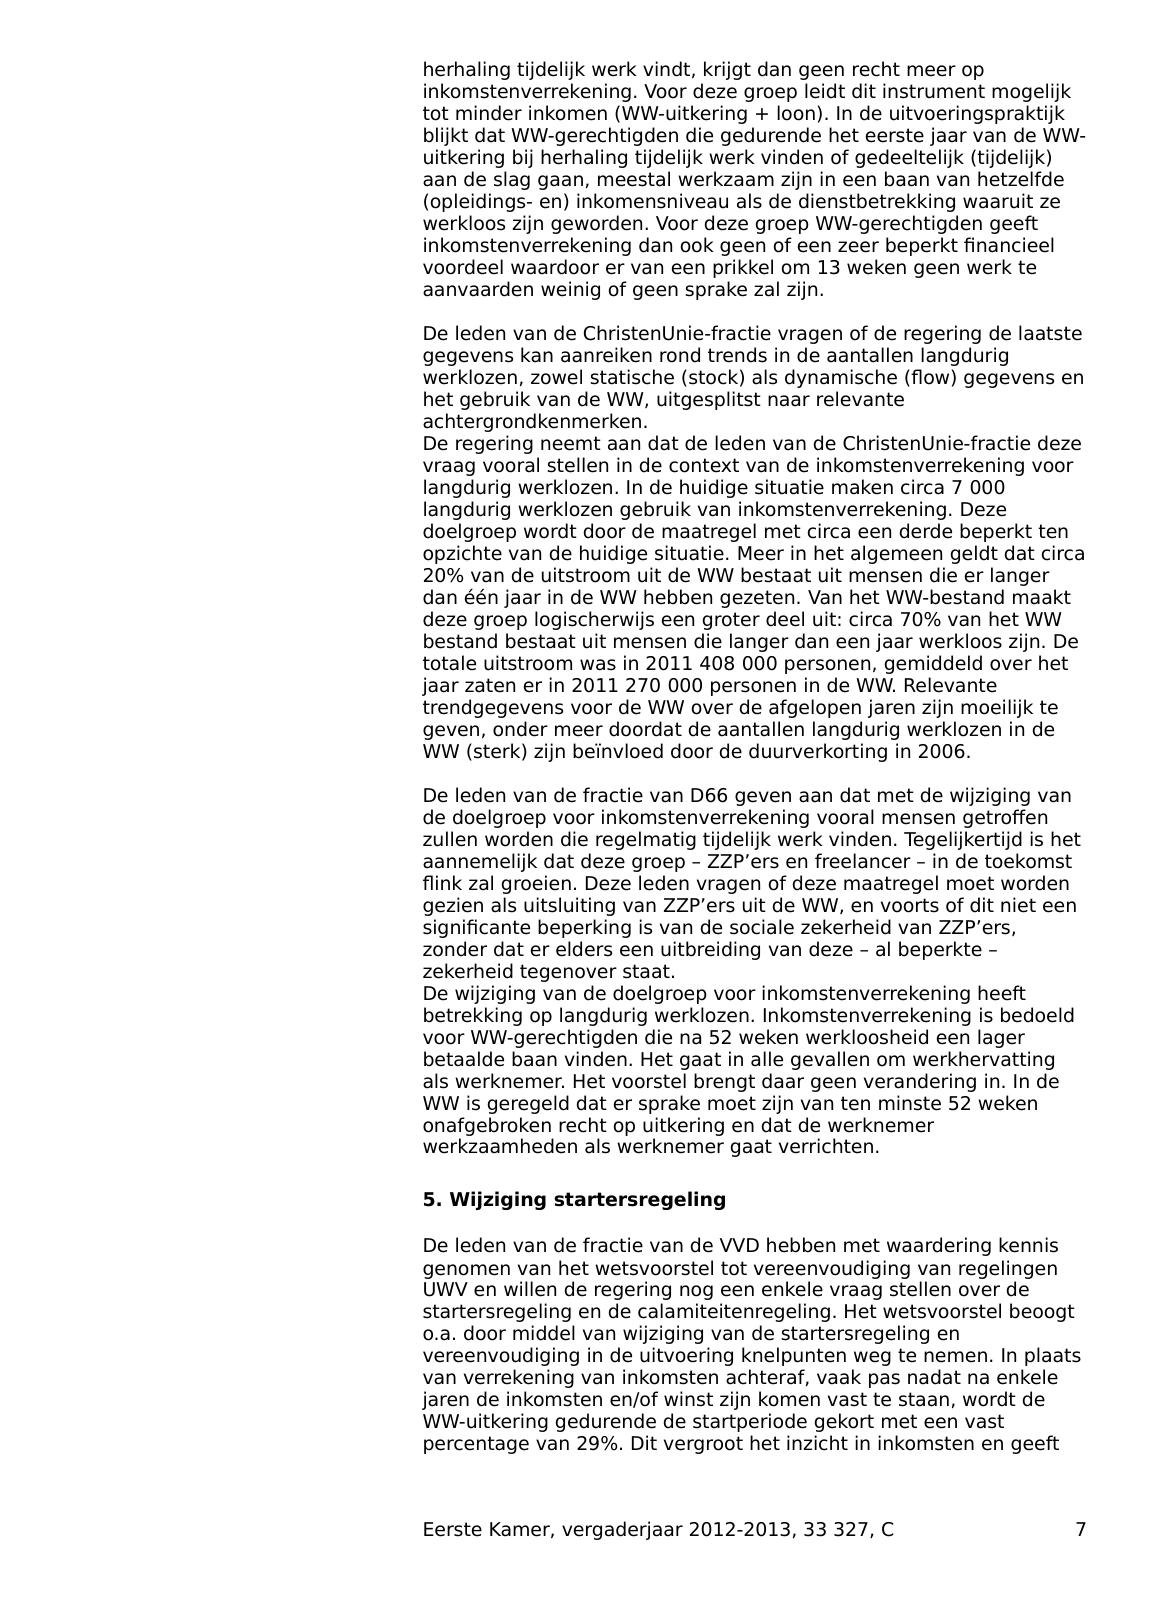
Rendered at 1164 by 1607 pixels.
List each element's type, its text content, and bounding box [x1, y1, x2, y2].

text De leden van de fractie van D66 geven aan dat met de wijziging van de doelgroep voor inkomstenverrekening vooral mensen getroffen zullen worden die regelmatig tijdelijk werk vinden. Tegelijkertijd is het aannemelijk dat deze groep – ZZP’ers en freelancer – in de toekomst flink zal groeien. Deze leden vragen of deze maatregel moet worden gezien als uitsluiting van ZZP’ers uit de WW, en voorts of dit niet een significante beperking is van de sociale zekerheid van ZZP’ers, zonder dat er elders een uitbreiding van deze – al beperkte – zekerheid tegenover staat. [422, 785, 1087, 983]
subtitle 5. Wijziging startersregeling [422, 1188, 1087, 1210]
text De leden van de ChristenUnie-fractie vragen of de regering de laatste gegevens kan aanreiken rond trends in de aantallen langdurig werklozen, zowel statische (stock) als dynamische (flow) gegevens en het gebruik van de WW, uitgesplitst naar relevante achtergrondkenmerken. [422, 323, 1087, 433]
text De wijziging van de doelgroep voor inkomstenverrekening heeft betrekking op langdurig werklozen. Inkomstenverrekening is bedoeld voor WW-gerechtigden die na 52 weken werkloosheid een lager betaalde baan vinden. Het gaat in alle gevallen om werkhervatting als werknemer. Het voorstel brengt daar geen verandering in. In de WW is geregeld dat er sprake moet zijn van ten minste 52 weken onafgebroken recht op uitkering en dat de werknemer werkzaamheden als werknemer gaat verrichten. [422, 983, 1087, 1158]
text herhaling tijdelijk werk vindt, krijgt dan geen recht meer op inkomstenverrekening. Voor deze groep leidt dit instrument mogelijk tot minder inkomen (WW-uitkering + loon). In de uitvoeringspraktijk blijkt dat WW-gerechtigden die gedurende het eerste jaar van de WW-uitkering bij herhaling tijdelijk werk vinden of gedeeltelijk (tijdelijk) aan de slag gaan, meestal werkzaam zijn in een baan van hetzelfde (opleidings- en) inkomensniveau als de dienstbetrekking waaruit ze werkloos zijn geworden. Voor deze groep WW-gerechtigden geeft inkomstenverrekening dan ook geen of een zeer beperkt financieel voordeel waardoor er van een prikkel om 13 weken geen werk te aanvaarden weinig of geen sprake zal zijn. [422, 59, 1087, 301]
text De leden van de fractie van de VVD hebben met waardering kennis genomen van het wetsvoorstel tot vereenvoudiging van regelingen UWV en willen de regering nog een enkele vraag stellen over de startersregeling en de calamiteitenregeling. Het wetsvoorstel beoogt o.a. door middel van wijziging van de startersregeling en vereenvoudiging in de uitvoering knelpunten weg te nemen. In plaats van verrekening van inkomsten achteraf, vaak pas nadat na enkele jaren de inkomsten en/of winst zijn komen vast te staan, wordt de WW-uitkering gedurende de startperiode gekort met een vast percentage van 29%. Dit vergroot het inzicht in inkomsten en geeft [422, 1235, 1087, 1455]
text De regering neemt aan dat de leden van de ChristenUnie-fractie deze vraag vooral stellen in de context van de inkomstenverrekening voor langdurig werklozen. In de huidige situatie maken circa 7 000 langdurig werklozen gebruik van inkomstenverrekening. Deze doelgroep wordt door de maatregel met circa een derde beperkt ten opzichte van de huidige situatie. Meer in het algemeen geldt dat circa 20% van de uitstroom uit de WW bestaat uit mensen die er langer dan één jaar in de WW hebben gezeten. Van het WW-bestand maakt deze groep logischerwijs een groter deel uit: circa 70% van het WW bestand bestaat uit mensen die langer dan een jaar werkloos zijn. De totale uitstroom was in 2011 408 000 personen, gemiddeld over het jaar zaten er in 2011 270 000 personen in de WW. Relevante trendgegevens voor de WW over de afgelopen jaren zijn moeilijk te geven, onder meer doordat de aantallen langdurig werklozen in de WW (sterk) zijn beïnvloed door de duurverkorting in 2006. [422, 433, 1087, 763]
